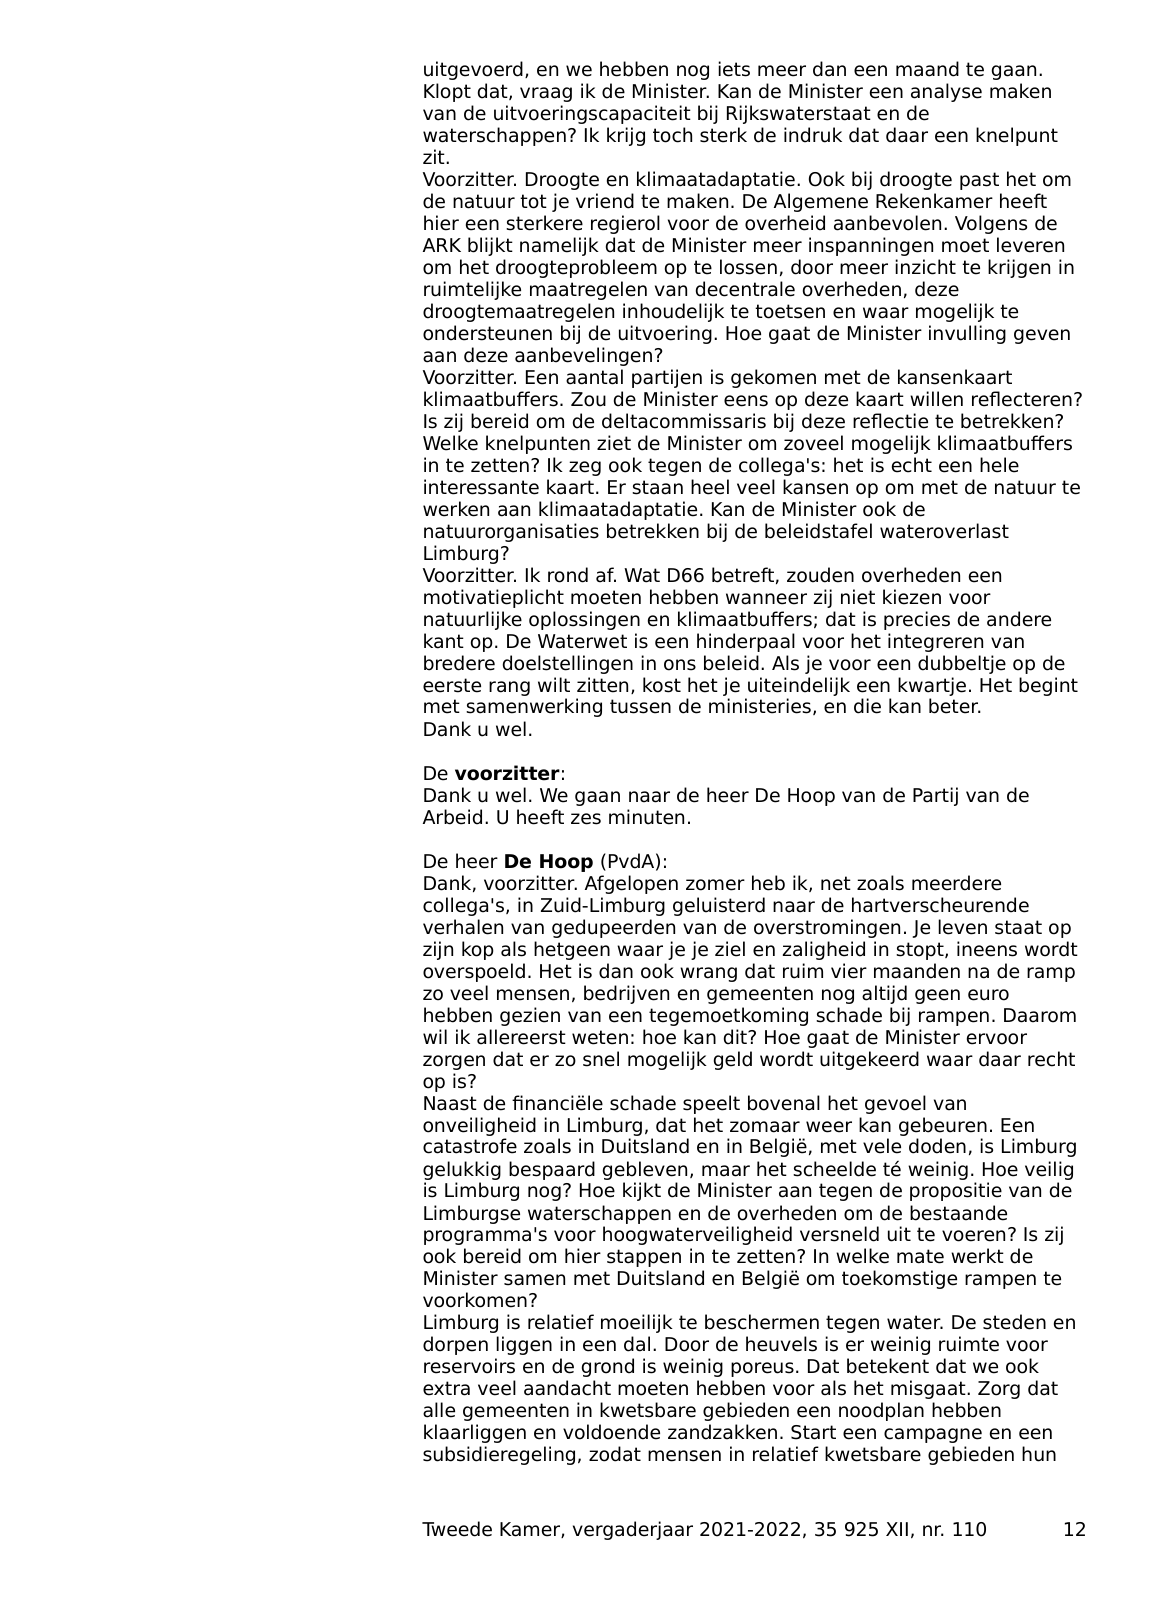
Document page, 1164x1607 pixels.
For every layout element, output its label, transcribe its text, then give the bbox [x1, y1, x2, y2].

text Voorzitter. Droogte en klimaatadaptatie. Ook bij droogte past het om de natuur tot je vriend te maken. De Algemene Rekenkamer heeft hier een sterkere regierol voor de overheid aanbevolen. Volgens de ARK blijkt namelijk dat de Minister meer inspanningen moet leveren om het droogteprobleem op te lossen, door meer inzicht te krijgen in ruimtelijke maatregelen van decentrale overheden, deze droogtemaatregelen inhoudelijk te toetsen en waar mogelijk te ondersteunen bij de uitvoering. Hoe gaat de Minister invulling geven aan deze aanbevelingen? [422, 169, 1087, 367]
text Dank u wel. [422, 718, 1087, 740]
text Naast de financiële schade speelt bovenal het gevoel van onveiligheid in Limburg, dat het zomaar weer kan gebeuren. Een catastrofe zoals in Duitsland en in België, met vele doden, is Limburg gelukkig bespaard gebleven, maar het scheelde té weinig. Hoe veilig is Limburg nog? Hoe kijkt de Minister aan tegen de propositie van de Limburgse waterschappen en de overheden om de bestaande programma's voor hoogwaterveiligheid versneld uit te voeren? Is zij ook bereid om hier stappen in te zetten? In welke mate werkt de Minister samen met Duitsland en België om toekomstige rampen te voorkomen? [422, 1092, 1087, 1312]
text De voorzitter: [422, 763, 1087, 784]
text Limburg is relatief moeilijk te beschermen tegen water. De steden en dorpen liggen in een dal. Door de heuvels is er weinig ruimte voor reservoirs en de grond is weinig poreus. Dat betekent dat we ook extra veel aandacht moeten hebben voor als het misgaat. Zorg dat alle gemeenten in kwetsbare gebieden een noodplan hebben klaarliggen en voldoende zandzakken. Start een campagne en een subsidieregeling, zodat mensen in relatief kwetsbare gebieden hun [422, 1312, 1087, 1466]
text Voorzitter. Een aantal partijen is gekomen met de kansenkaart klimaatbuffers. Zou de Minister eens op deze kaart willen reflecteren? Is zij bereid om de deltacommissaris bij deze reflectie te betrekken? Welke knelpunten ziet de Minister om zoveel mogelijk klimaatbuffers in te zetten? Ik zeg ook tegen de collega's: het is echt een hele interessante kaart. Er staan heel veel kansen op om met de natuur te werken aan klimaatadaptatie. Kan de Minister ook de natuurorganisaties betrekken bij de beleidstafel wateroverlast Limburg? [422, 367, 1087, 564]
text uitgevoerd, en we hebben nog iets meer dan een maand te gaan. Klopt dat, vraag ik de Minister. Kan de Minister een analyse maken van de uitvoeringscapaciteit bij Rijkswaterstaat en de waterschappen? Ik krijg toch sterk de indruk dat daar een knelpunt zit. [422, 59, 1087, 169]
text De heer De Hoop (PvdA): [422, 851, 1087, 873]
text Voorzitter. Ik rond af. Wat D66 betreft, zouden overheden een motivatieplicht moeten hebben wanneer zij niet kiezen voor natuurlijke oplossingen en klimaatbuffers; dat is precies de andere kant op. De Waterwet is een hinderpaal voor het integreren van bredere doelstellingen in ons beleid. Als je voor een dubbeltje op de eerste rang wilt zitten, kost het je uiteindelijk een kwartje. Het begint met samenwerking tussen de ministeries, en die kan beter. [422, 564, 1087, 718]
text Dank u wel. We gaan naar de heer De Hoop van de Partij van de Arbeid. U heeft zes minuten. [422, 784, 1087, 828]
text Dank, voorzitter. Afgelopen zomer heb ik, net zoals meerdere collega's, in Zuid-Limburg geluisterd naar de hartverscheurende verhalen van gedupeerden van de overstromingen. Je leven staat op zijn kop als hetgeen waar je je ziel en zaligheid in stopt, ineens wordt overspoeld. Het is dan ook wrang dat ruim vier maanden na de ramp zo veel mensen, bedrijven en gemeenten nog altijd geen euro hebben gezien van een tegemoetkoming schade bij rampen. Daarom wil ik allereerst weten: hoe kan dit? Hoe gaat de Minister ervoor zorgen dat er zo snel mogelijk geld wordt uitgekeerd waar daar recht op is? [422, 873, 1087, 1092]
